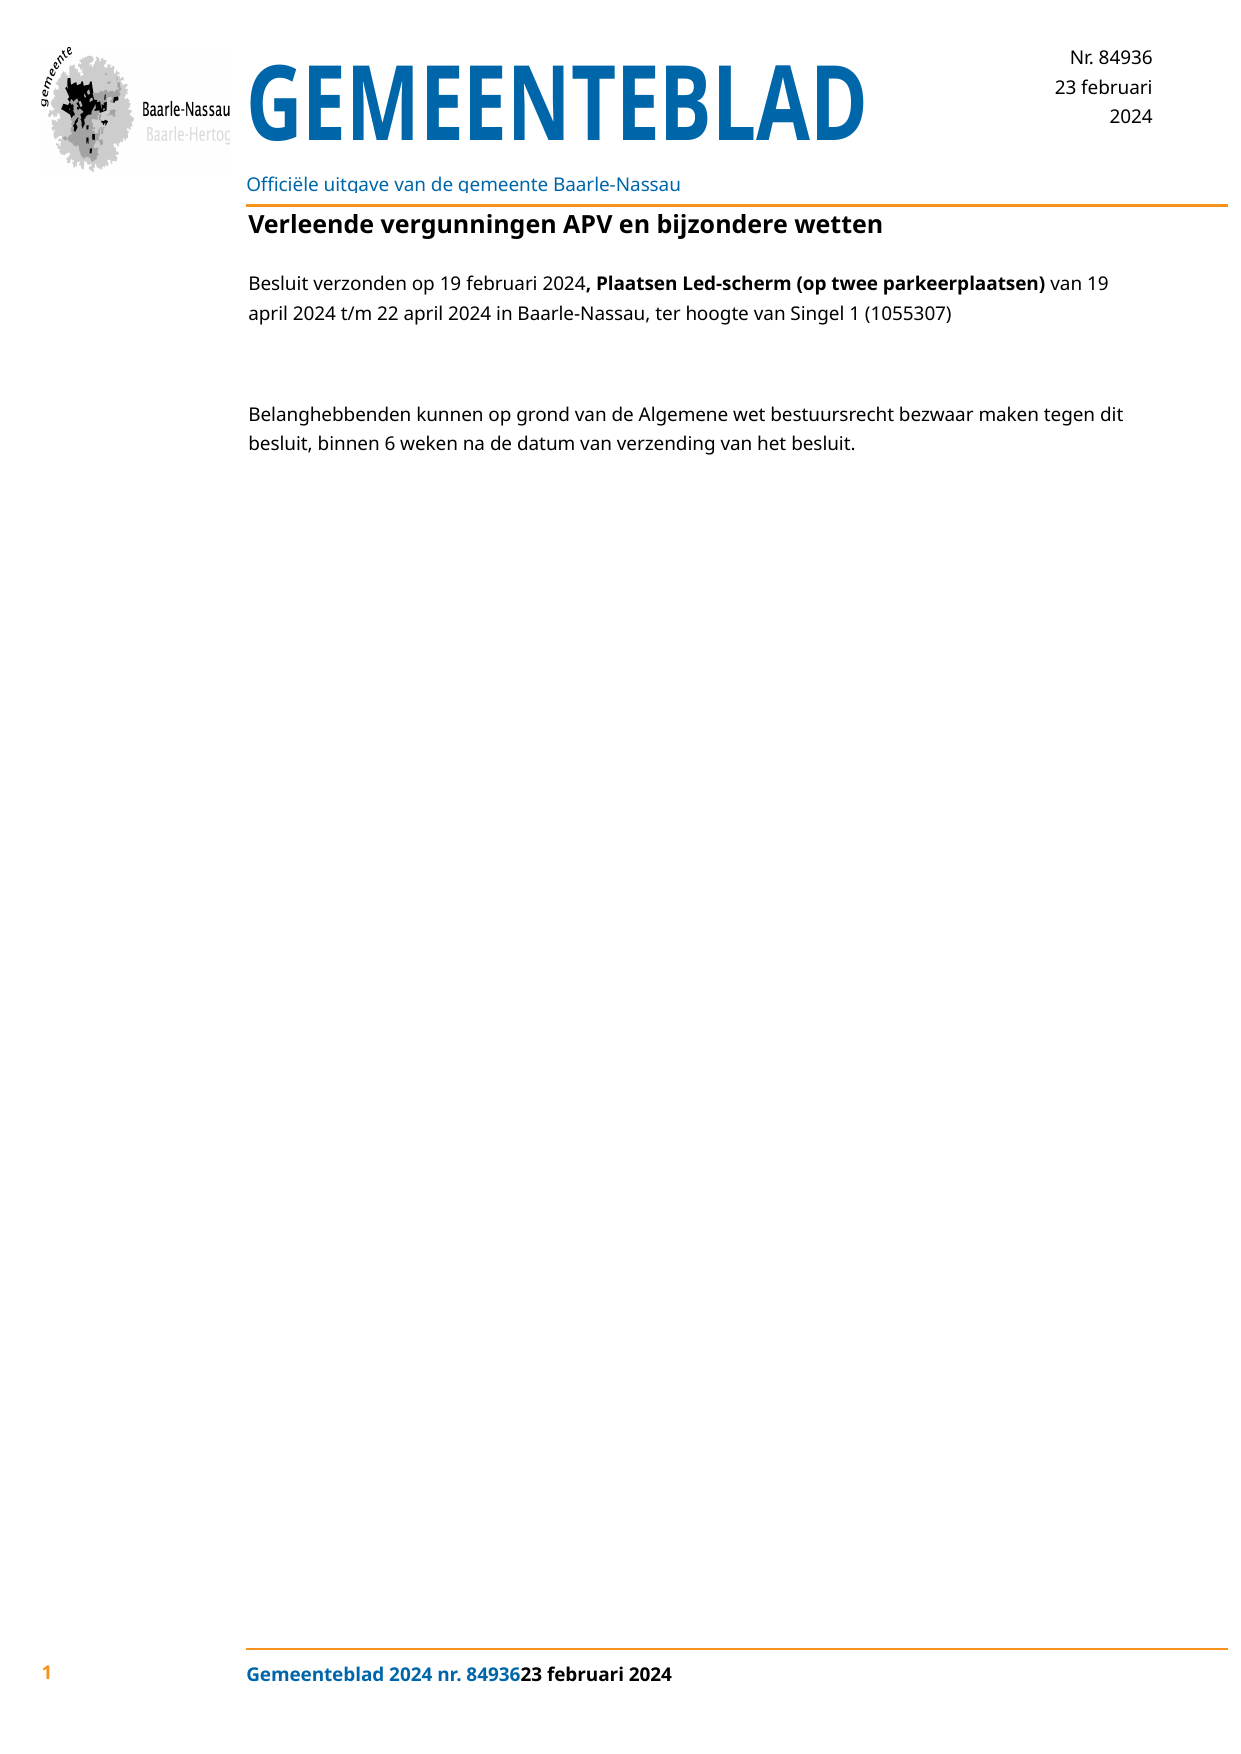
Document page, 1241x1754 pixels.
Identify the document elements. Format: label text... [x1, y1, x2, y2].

text Verleende vergunningen APV en bijzondere wetten [248, 207, 1152, 241]
picture [41, 47, 231, 172]
text Besluit verzonden op 19 februari 2024, Plaatsen Led-scherm (op twee parkeerplaatsen) van 19 april 2024 t/m 22 april 2024 in Baarle-Nassau, ter hoogte van Singel 1 (1055307) [248, 270, 1152, 326]
text Belanghebbenden kunnen op grond van de Algemene wet bestuursrecht bezwaar maken tegen dit besluit, binnen 6 weken na de datum van verzending van het besluit. [248, 401, 1152, 456]
